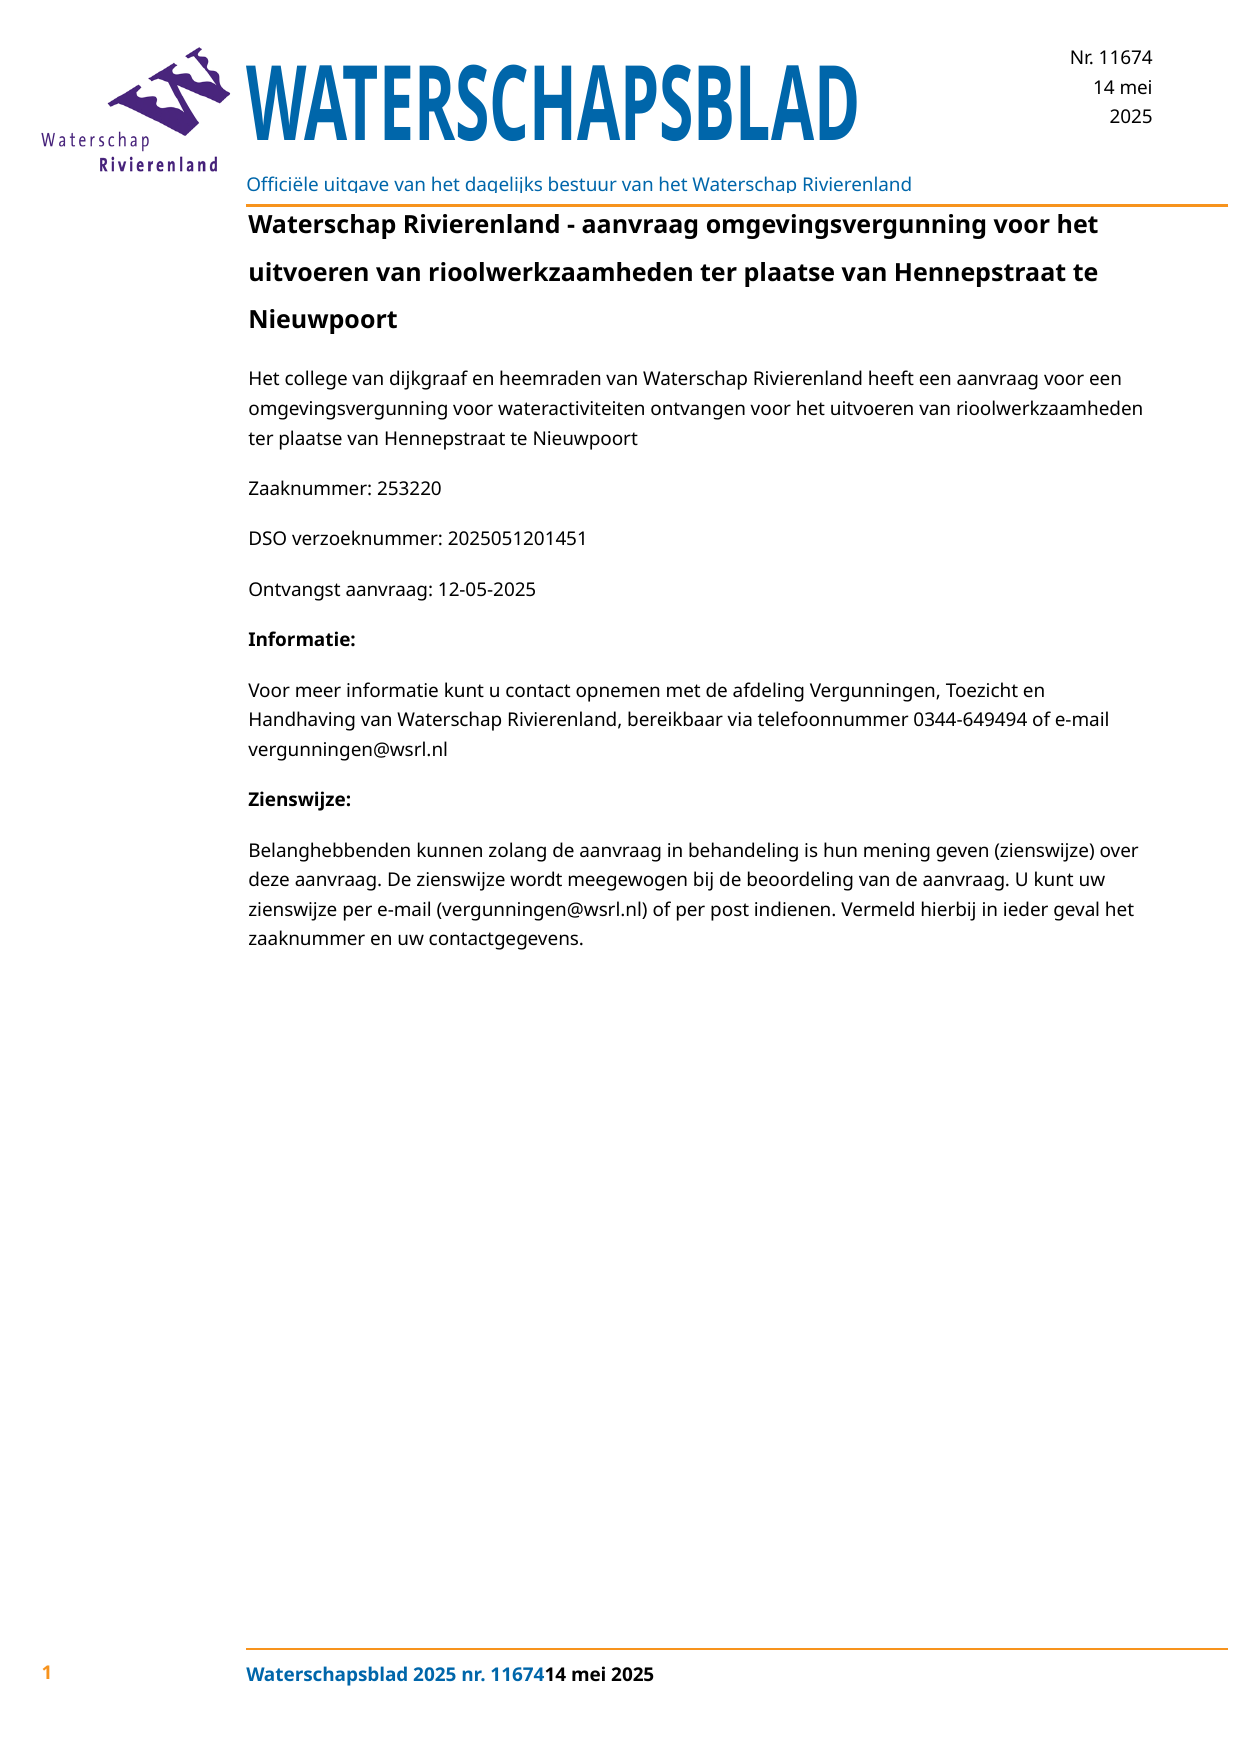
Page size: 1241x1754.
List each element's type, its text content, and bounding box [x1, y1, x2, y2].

text Belanghebbenden kunnen zolang de aanvraag in behandeling is hun mening geven (zienswijze) over deze aanvraag. De zienswijze wordt meegewogen bij de beoordeling van de aanvraag. U kunt uw zienswijze per e-mail (vergunningen@wsrl.nl) of per post indienen. Vermeld hierbij in ieder geval het zaaknummer en uw contactgegevens. [248, 837, 1152, 951]
text Informatie: [248, 626, 1152, 652]
text DSO verzoeknummer: 2025051201451 [248, 526, 1152, 551]
text Het college van dijkgraaf en heemraden van Waterschap Rivierenland heeft een aanvraag voor een omgevingsvergunning voor wateractiviteiten ontvangen voor het uitvoeren van rioolwerkzaamheden ter plaatse van Hennepstraat te Nieuwpoort [248, 366, 1152, 450]
text Voor meer informatie kunt u contact opnemen met de afdeling Vergunningen, Toezicht en Handhaving van Waterschap Rivierenland, bereikbaar via telefoonnummer 0344-649494 of e-mail vergunningen@wsrl.nl [248, 677, 1152, 762]
text Zaaknummer: 253220 [248, 475, 1152, 501]
text Ontvangst aanvraag: 12-05-2025 [248, 576, 1152, 602]
text Zienswijze: [248, 786, 1152, 812]
picture [41, 47, 231, 172]
text Waterschap Rivierenland - aanvraag omgevingsvergunning voor het uitvoeren van rioolwerkzaamheden ter plaatse van Hennepstraat te Nieuwpoort [248, 207, 1152, 336]
